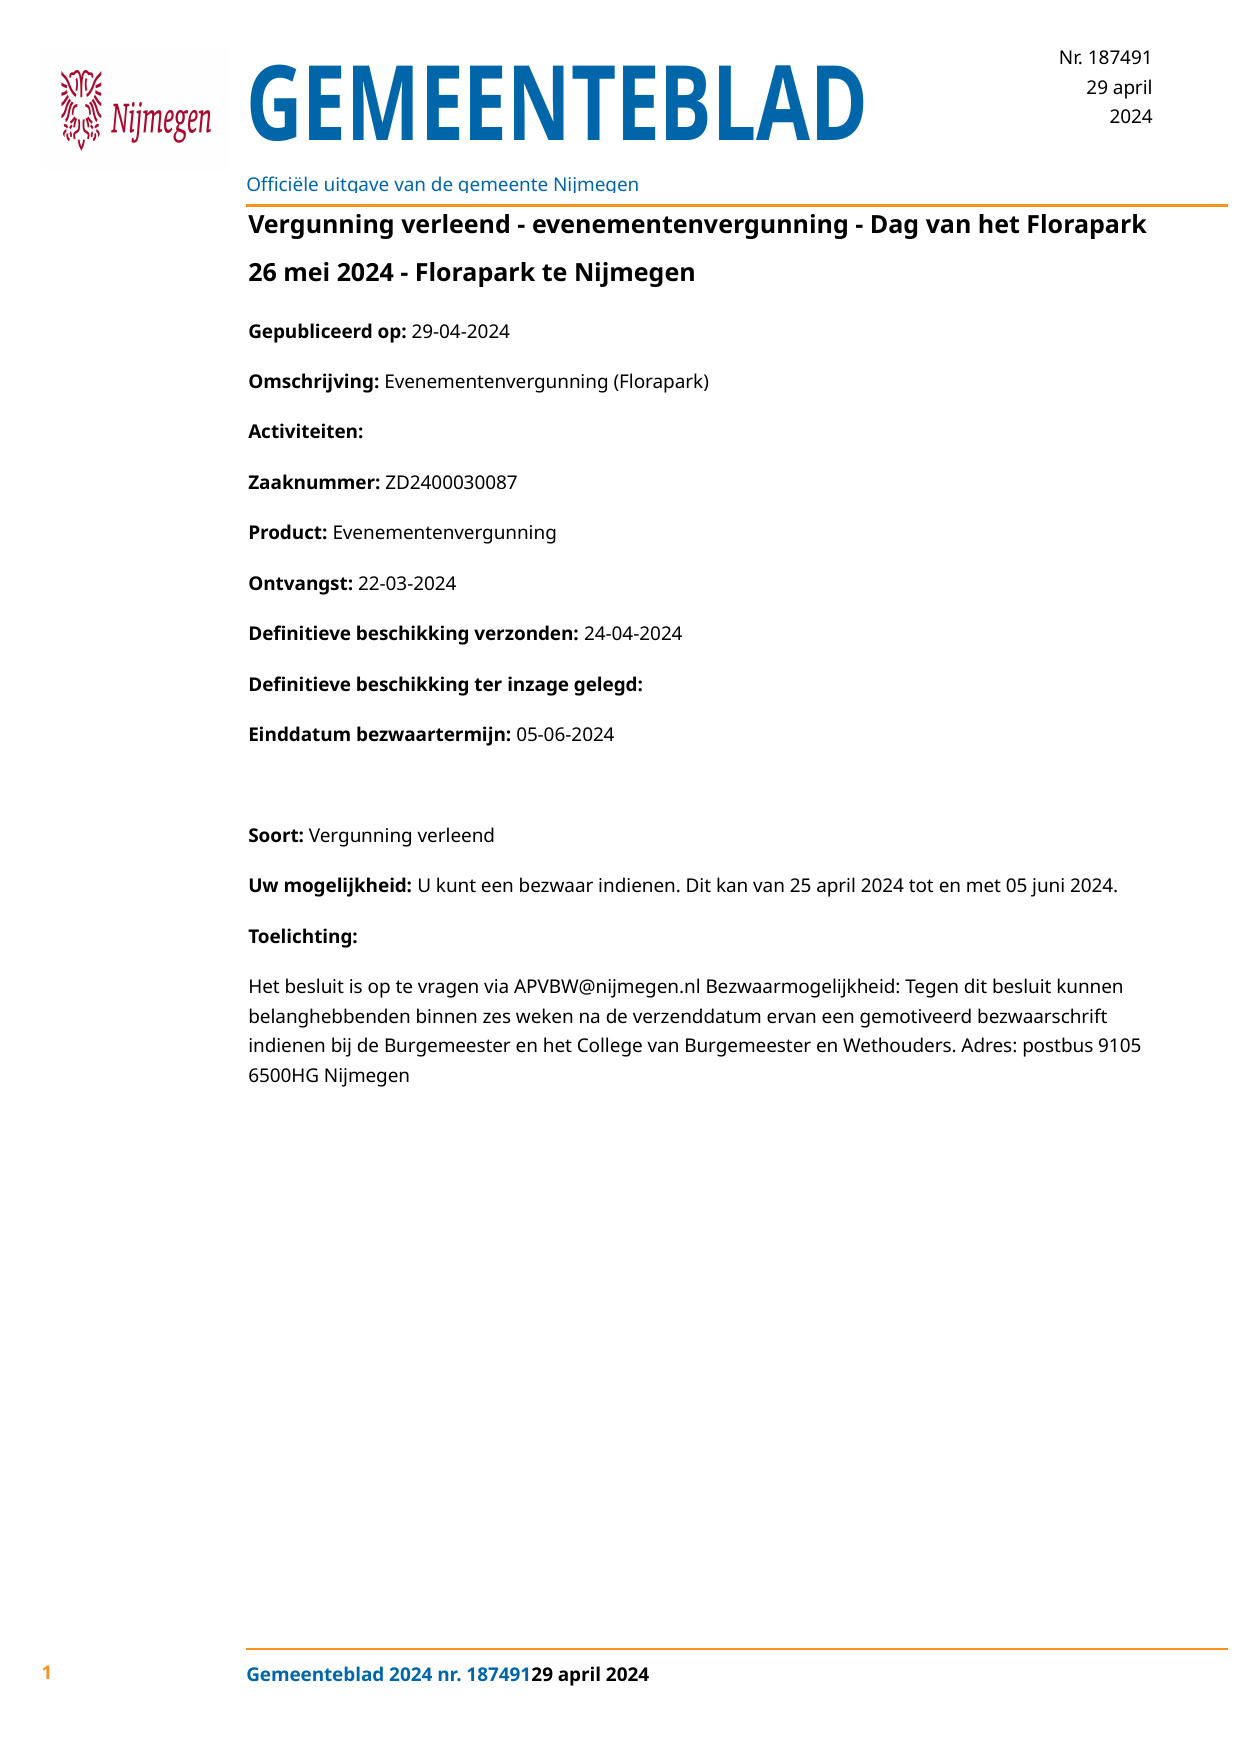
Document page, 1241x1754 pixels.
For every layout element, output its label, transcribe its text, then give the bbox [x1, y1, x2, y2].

text Het besluit is op te vragen via APVBW@nijmegen.nl Bezwaarmogelijkheid: Tegen dit besluit kunnen belanghebbenden binnen zes weken na de verzenddatum ervan een gemotiveerd bezwaarschrift indienen bij de Burgemeester en het College van Burgemeester en Wethouders. Adres: postbus 9105 6500HG Nijmegen [248, 973, 1152, 1088]
text Product: Evenementenvergunning [248, 519, 1152, 545]
text Omschrijving: Evenementenvergunning (Florapark) [248, 368, 1152, 394]
picture [41, 47, 231, 172]
text Toelichting: [248, 923, 1152, 949]
text Uw mogelijkheid: U kunt een bezwaar indienen. Dit kan van 25 april 2024 tot en met 05 juni 2024. [248, 872, 1152, 898]
text Definitieve beschikking ter inzage gelegd: [248, 671, 1152, 697]
text Definitieve beschikking verzonden: 24-04-2024 [248, 620, 1152, 646]
text Zaaknummer: ZD2400030087 [248, 469, 1152, 495]
text Gepubliceerd op: 29-04-2024 [248, 318, 1152, 344]
text Ontvangst: 22-03-2024 [248, 570, 1152, 596]
text Activiteiten: [248, 419, 1152, 444]
text Soort: Vergunning verleend [248, 822, 1152, 848]
text Einddatum bezwaartermijn: 05-06-2024 [248, 721, 1152, 747]
text Vergunning verleend - evenementenvergunning - Dag van het Florapark 26 mei 2024 - Florapark te Nijmegen [248, 207, 1152, 288]
